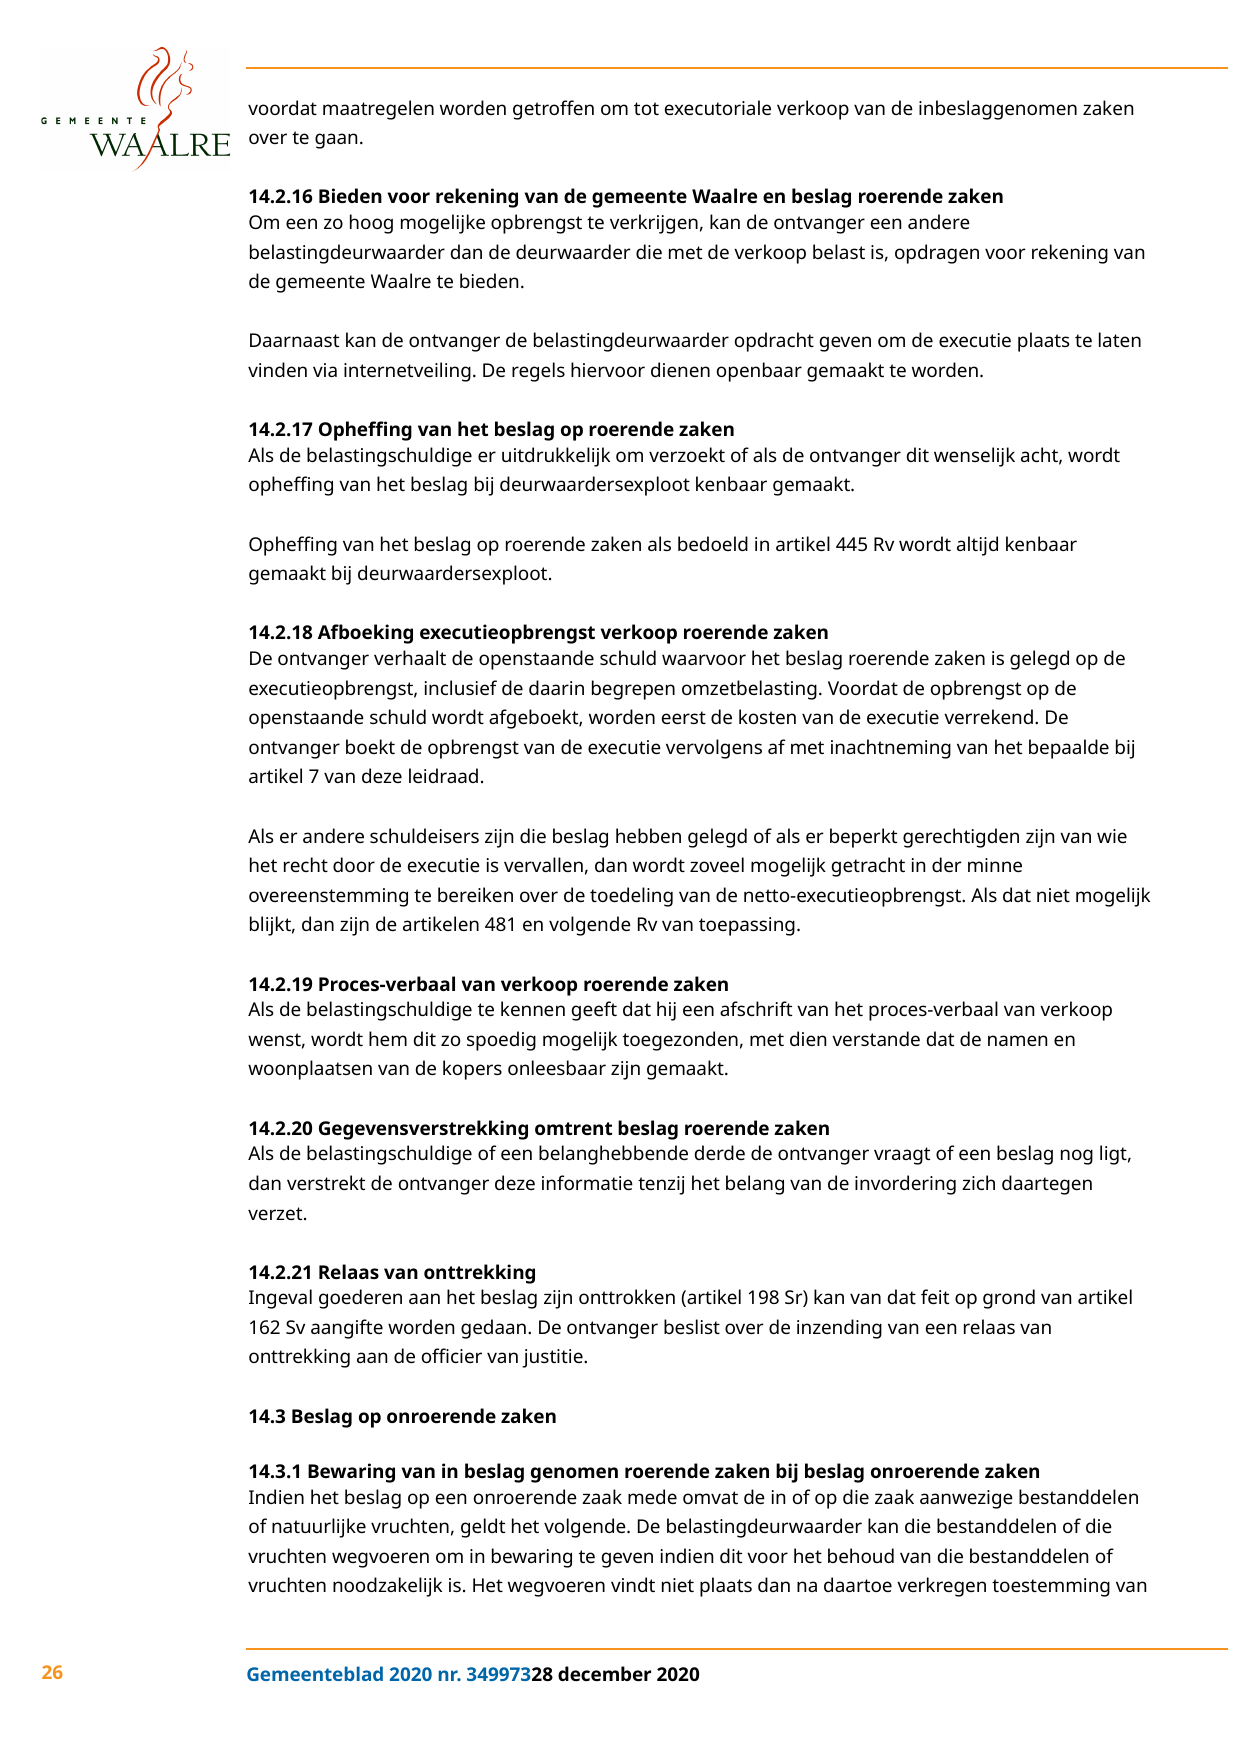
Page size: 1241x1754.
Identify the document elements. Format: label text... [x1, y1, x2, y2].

text Ingeval goederen aan het beslag zijn onttrokken (artikel 198 Sr) kan van dat feit op grond van artikel 162 Sv aangifte worden gedaan. De ontvanger beslist over de inzending van een relaas van onttrekking aan de officier van justitie. [248, 1284, 1152, 1369]
text 14.2.21 Relaas van onttrekking [248, 1259, 1152, 1284]
text Als de belastingschuldige er uitdrukkelijk om verzoekt of als de ontvanger dit wenselijk acht, wordt opheffing van het beslag bij deurwaardersexploot kenbaar gemaakt. [248, 442, 1152, 497]
text Daarnaast kan de ontvanger de belastingdeurwaarder opdracht geven om de executie plaats te laten vinden via internetveiling. De regels hiervoor dienen openbaar gemaakt te worden. [248, 328, 1152, 383]
text Indien het beslag op een onroerende zaak mede omvat de in of op die zaak aanwezige bestanddelen of natuurlijke vruchten, geldt het volgende. De belastingdeurwaarder kan die bestanddelen of die vruchten wegvoeren om in bewaring te geven indien dit voor het behoud van die bestanddelen of vruchten noodzakelijk is. Het wegvoeren vindt niet plaats dan na daartoe verkregen toestemming van [248, 1484, 1152, 1598]
text 14.2.20 Gegevensverstrekking omtrent beslag roerende zaken [248, 1115, 1152, 1141]
text 14.2.17 Opheffing van het beslag op roerende zaken [248, 416, 1152, 442]
text De ontvanger verhaalt de openstaande schuld waarvoor het beslag roerende zaken is gelegd op de executieopbrengst, inclusief de daarin begrepen omzetbelasting. Voordat de opbrengst op de openstaande schuld wordt afgeboekt, worden eerst de kosten van de executie verrekend. De ontvanger boekt de opbrengst van de executie vervolgens af met inachtneming van het bepaalde bij artikel 7 van deze leidraad. [248, 645, 1152, 789]
text 14.2.19 Proces-verbaal van verkoop roerende zaken [248, 971, 1152, 996]
text Om een zo hoog mogelijke opbrengst te verkrijgen, kan de ontvanger een andere belastingdeurwaarder dan de deurwaarder die met de verkoop belast is, opdragen voor rekening van de gemeente Waalre te bieden. [248, 209, 1152, 294]
text 14.2.16 Bieden voor rekening van de gemeente Waalre en beslag roerende zaken [248, 183, 1152, 209]
text Als de belastingschuldige of een belanghebbende derde de ontvanger vraagt of een beslag nog ligt, dan verstrekt de ontvanger deze informatie tenzij het belang van de invordering zich daartegen verzet. [248, 1141, 1152, 1225]
text 14.3.1 Bewaring van in beslag genomen roerende zaken bij beslag onroerende zaken [248, 1458, 1152, 1484]
picture [41, 47, 231, 172]
text Als de belastingschuldige te kennen geeft dat hij een afschrift van het proces-verbaal van verkoop wenst, wordt hem dit zo spoedig mogelijk toegezonden, met dien verstande dat de namen en woonplaatsen van de kopers onleesbaar zijn gemaakt. [248, 996, 1152, 1081]
text 14.3 Beslag op onroerende zaken [248, 1403, 1152, 1429]
text 14.2.18 Afboeking executieopbrengst verkoop roerende zaken [248, 619, 1152, 645]
text Als er andere schuldeisers zijn die beslag hebben gelegd of als er beperkt gerechtigden zijn van wie het recht door de executie is vervallen, dan wordt zoveel mogelijk getracht in der minne overeenstemming te bereiken over de toedeling van de netto-executieopbrengst. Als dat niet mogelijk blijkt, dan zijn de artikelen 481 en volgende Rv van toepassing. [248, 823, 1152, 937]
text voordat maatregelen worden getroffen om tot executoriale verkoop van de inbeslaggenomen zaken over te gaan. [248, 95, 1152, 150]
text Opheffing van het beslag op roerende zaken als bedoeld in artikel 445 Rv wordt altijd kenbaar gemaakt bij deurwaardersexploot. [248, 531, 1152, 586]
